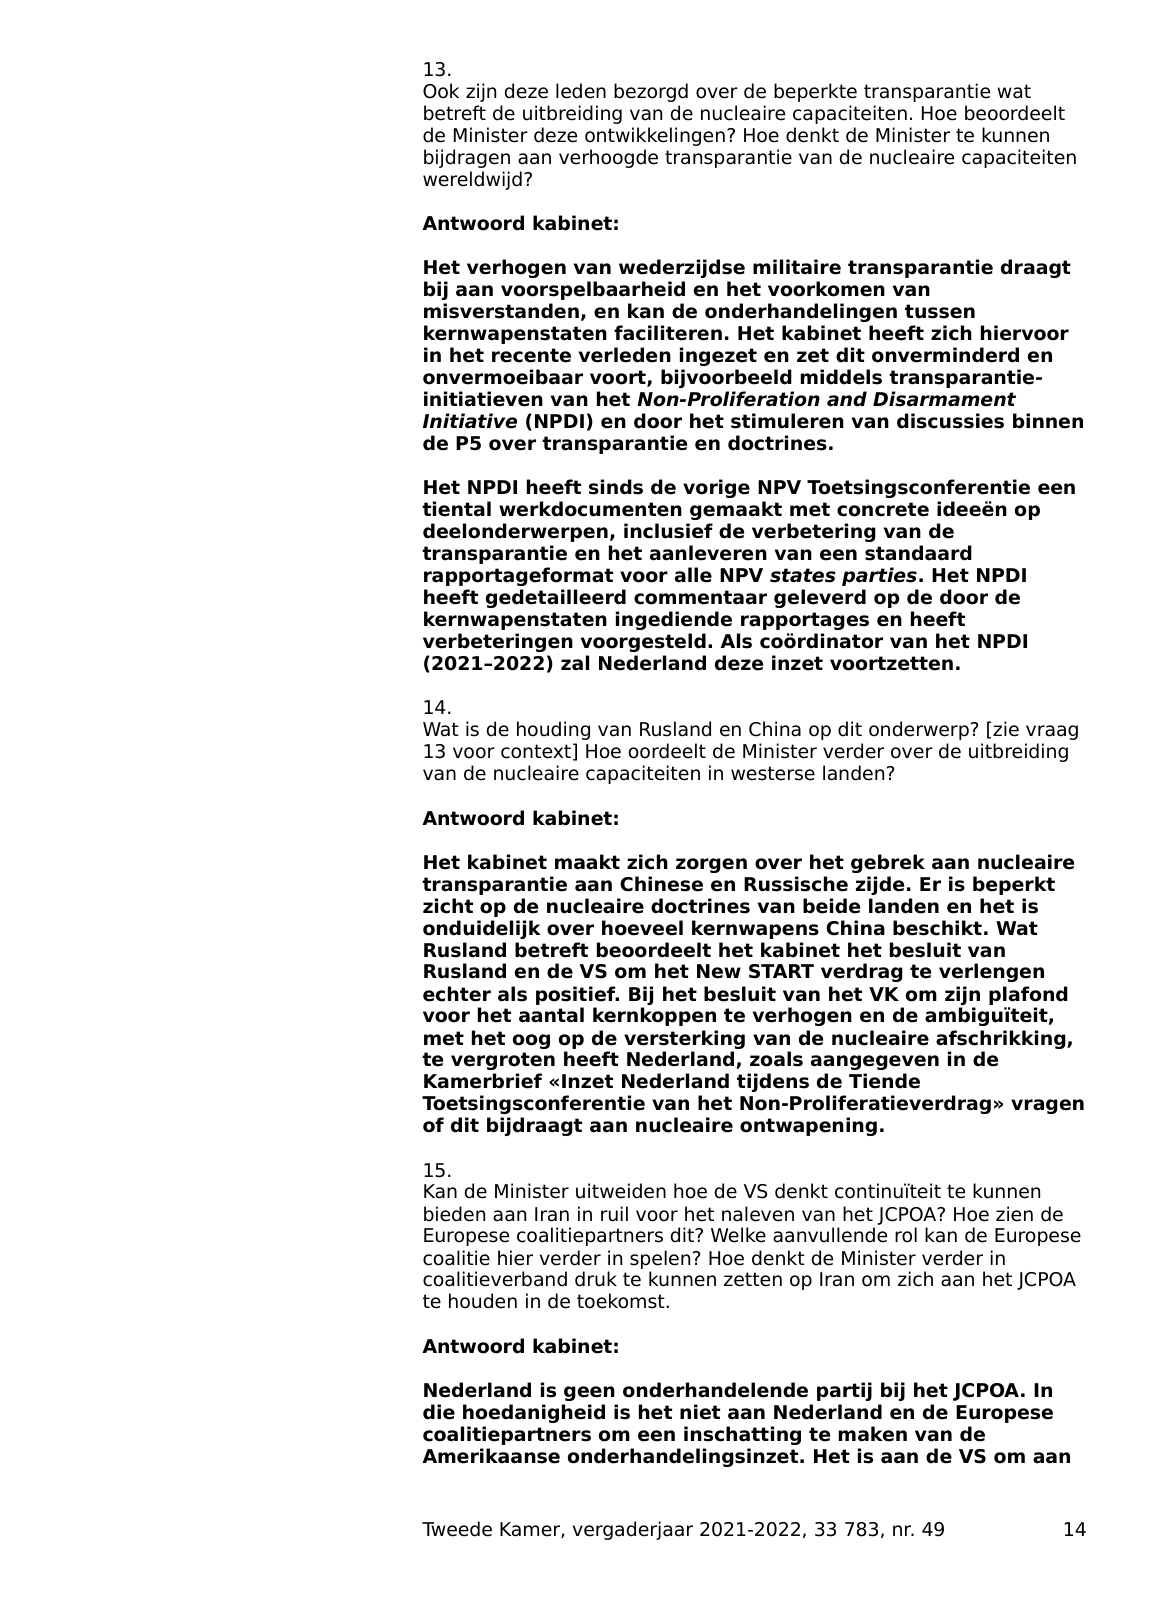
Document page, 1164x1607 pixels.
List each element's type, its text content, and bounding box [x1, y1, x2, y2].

text Wat is de houding van Rusland en China op dit onderwerp? [zie vraag 13 voor context] Hoe oordeelt de Minister verder over de uitbreiding van de nucleaire capaciteiten in westerse landen? [422, 719, 1087, 785]
text Nederland is geen onderhandelende partij bij het JCPOA. In die hoedanigheid is het niet aan Nederland en de Europese coalitiepartners om een inschatting te maken van de Amerikaanse onderhandelingsinzet. Het is aan de VS om aan [422, 1380, 1087, 1468]
text 14. [422, 697, 1087, 719]
text 13. [422, 59, 1087, 81]
subtitle Antwoord kabinet: [422, 807, 1087, 829]
text 15. [422, 1159, 1087, 1181]
text Het kabinet maakt zich zorgen over het gebrek aan nucleaire transparantie aan Chinese en Russische zijde. Er is beperkt zicht op de nucleaire doctrines van beide landen en het is onduidelijk over hoeveel kernwapens China beschikt. Wat Rusland betreft beoordeelt het kabinet het besluit van Rusland en de VS om het New START verdrag te verlengen echter als positief. Bij het besluit van het VK om zijn plafond voor het aantal kernkoppen te verhogen en de ambiguïteit, met het oog op de versterking van de nucleaire afschrikking, te vergroten heeft Nederland, zoals aangegeven in de Kamerbrief «Inzet Nederland tijdens de Tiende Toetsingsconferentie van het Non-Proliferatieverdrag» vragen of dit bijdraagt aan nucleaire ontwapening. [422, 852, 1087, 1137]
subtitle Antwoord kabinet: [422, 213, 1087, 235]
text Het NPDI heeft sinds de vorige NPV Toetsingsconferentie een tiental werkdocumenten gemaakt met concrete ideeën op deelonderwerpen, inclusief de verbetering van de transparantie en het aanleveren van een standaard rapportageformat voor alle NPV states parties. Het NPDI heeft gedetailleerd commentaar geleverd op de door de kernwapenstaten ingediende rapportages en heeft verbeteringen voorgesteld. Als coördinator van het NPDI (2021–2022) zal Nederland deze inzet voortzetten. [422, 477, 1087, 675]
text Het verhogen van wederzijdse militaire transparantie draagt bij aan voorspelbaarheid en het voorkomen van misverstanden, en kan de onderhandelingen tussen kernwapenstaten faciliteren. Het kabinet heeft zich hiervoor in het recente verleden ingezet en zet dit onverminderd en onvermoeibaar voort, bijvoorbeeld middels transparantie-initiatieven van het Non-Proliferation and Disarmament Initiative (NPDI) en door het stimuleren van discussies binnen de P5 over transparantie en doctrines. [422, 257, 1087, 455]
text Ook zijn deze leden bezorgd over de beperkte transparantie wat betreft de uitbreiding van de nucleaire capaciteiten. Hoe beoordeelt de Minister deze ontwikkelingen? Hoe denkt de Minister te kunnen bijdragen aan verhoogde transparantie van de nucleaire capaciteiten wereldwijd? [422, 81, 1087, 191]
subtitle Antwoord kabinet: [422, 1336, 1087, 1357]
text Kan de Minister uitweiden hoe de VS denkt continuïteit te kunnen bieden aan Iran in ruil voor het naleven van het JCPOA? Hoe zien de Europese coalitiepartners dit? Welke aanvullende rol kan de Europese coalitie hier verder in spelen? Hoe denkt de Minister verder in coalitieverband druk te kunnen zetten op Iran om zich aan het JCPOA te houden in de toekomst. [422, 1181, 1087, 1313]
